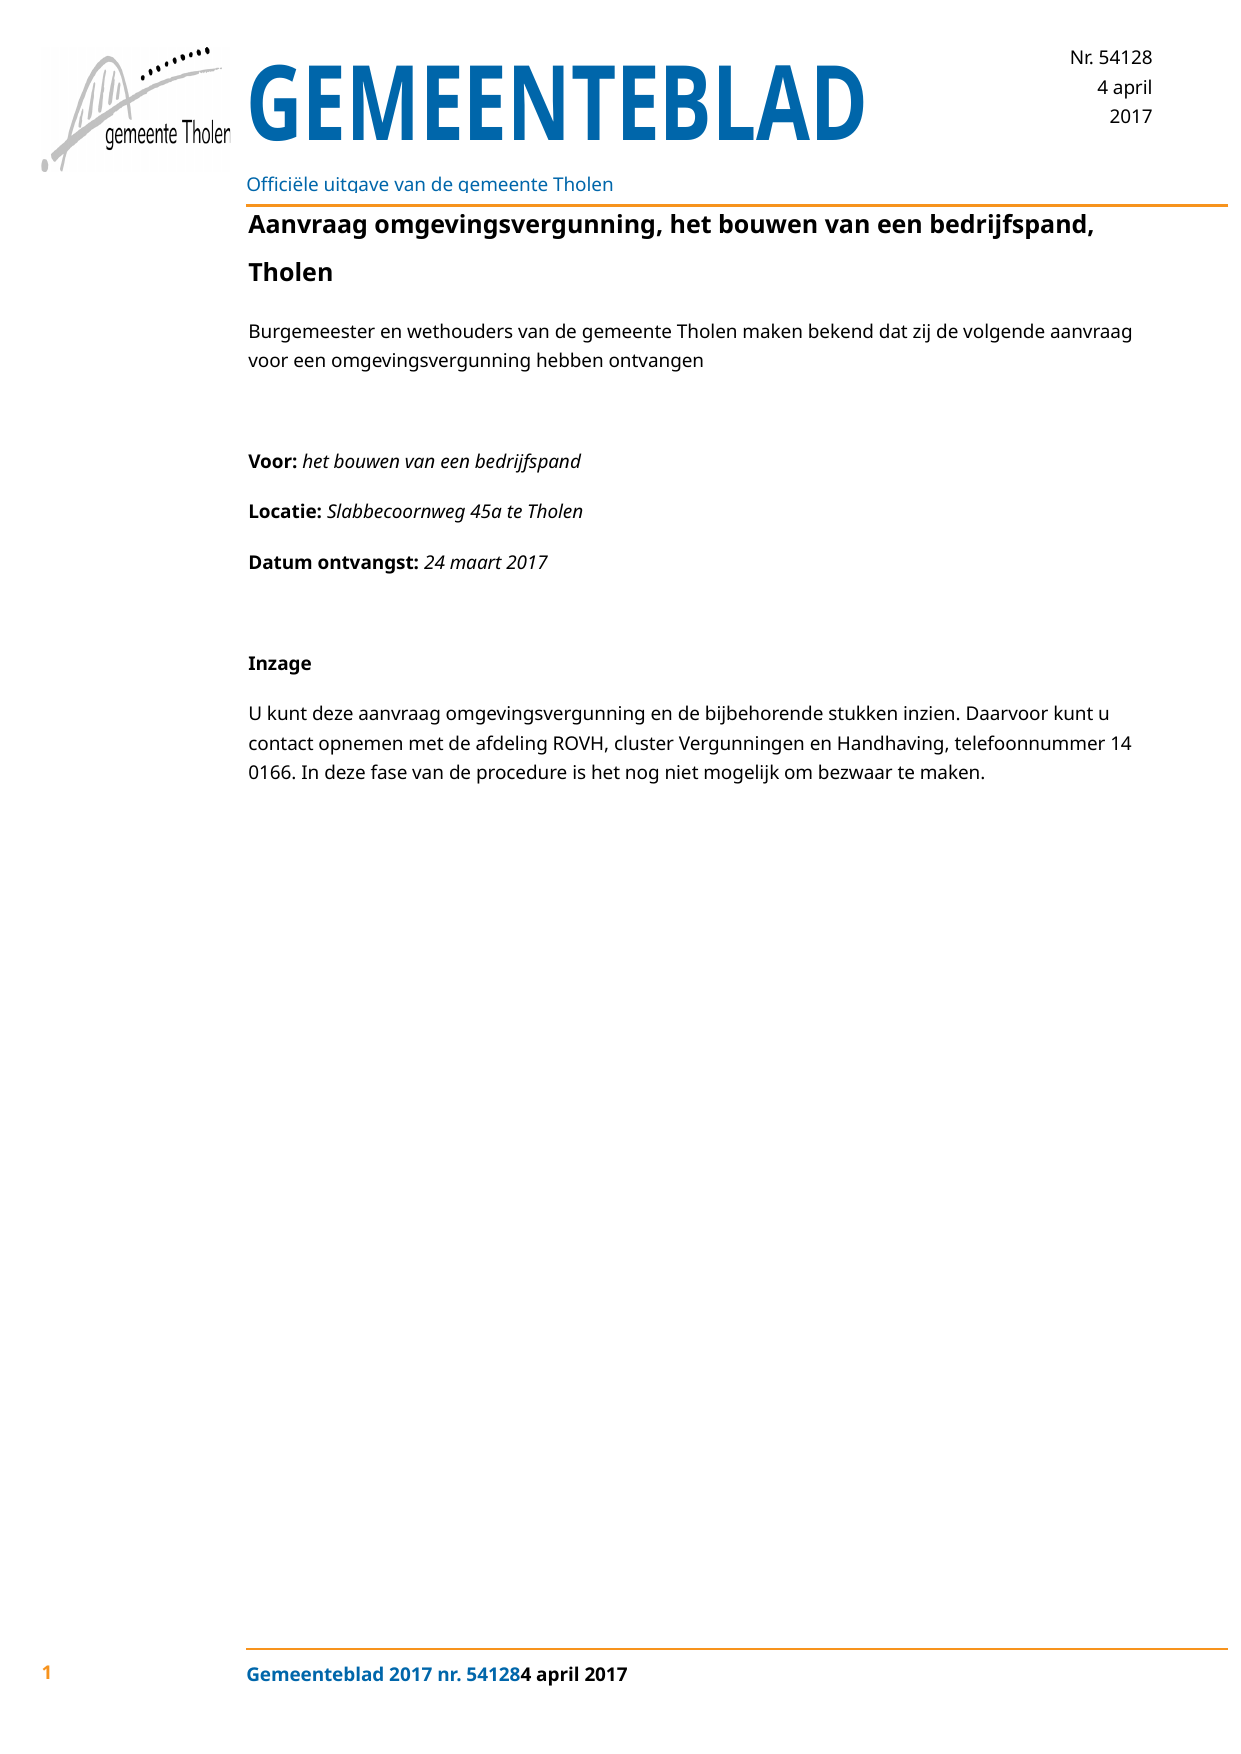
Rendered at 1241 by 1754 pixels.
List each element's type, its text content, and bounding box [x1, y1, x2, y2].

picture [41, 47, 231, 172]
text Datum ontvangst: 24 maart 2017 [248, 549, 1152, 575]
text Aanvraag omgevingsvergunning, het bouwen van een bedrijfspand, Tholen [248, 207, 1152, 288]
text Burgemeester en wethouders van de gemeente Tholen maken bekend dat zij de volgende aanvraag voor een omgevingsvergunning hebben ontvangen [248, 318, 1152, 373]
text Locatie: Slabbecoornweg 45a te Tholen [248, 499, 1152, 524]
text U kunt deze aanvraag omgevingsvergunning en de bijbehorende stukken inzien. Daarvoor kunt u contact opnemen met de afdeling ROVH, cluster Vergunningen en Handhaving, telefoonnummer 14 0166. In deze fase van de procedure is het nog niet mogelijk om bezwaar te maken. [248, 700, 1152, 785]
text Inzage [248, 650, 1152, 676]
text Voor: het bouwen van een bedrijfspand [248, 448, 1152, 474]
